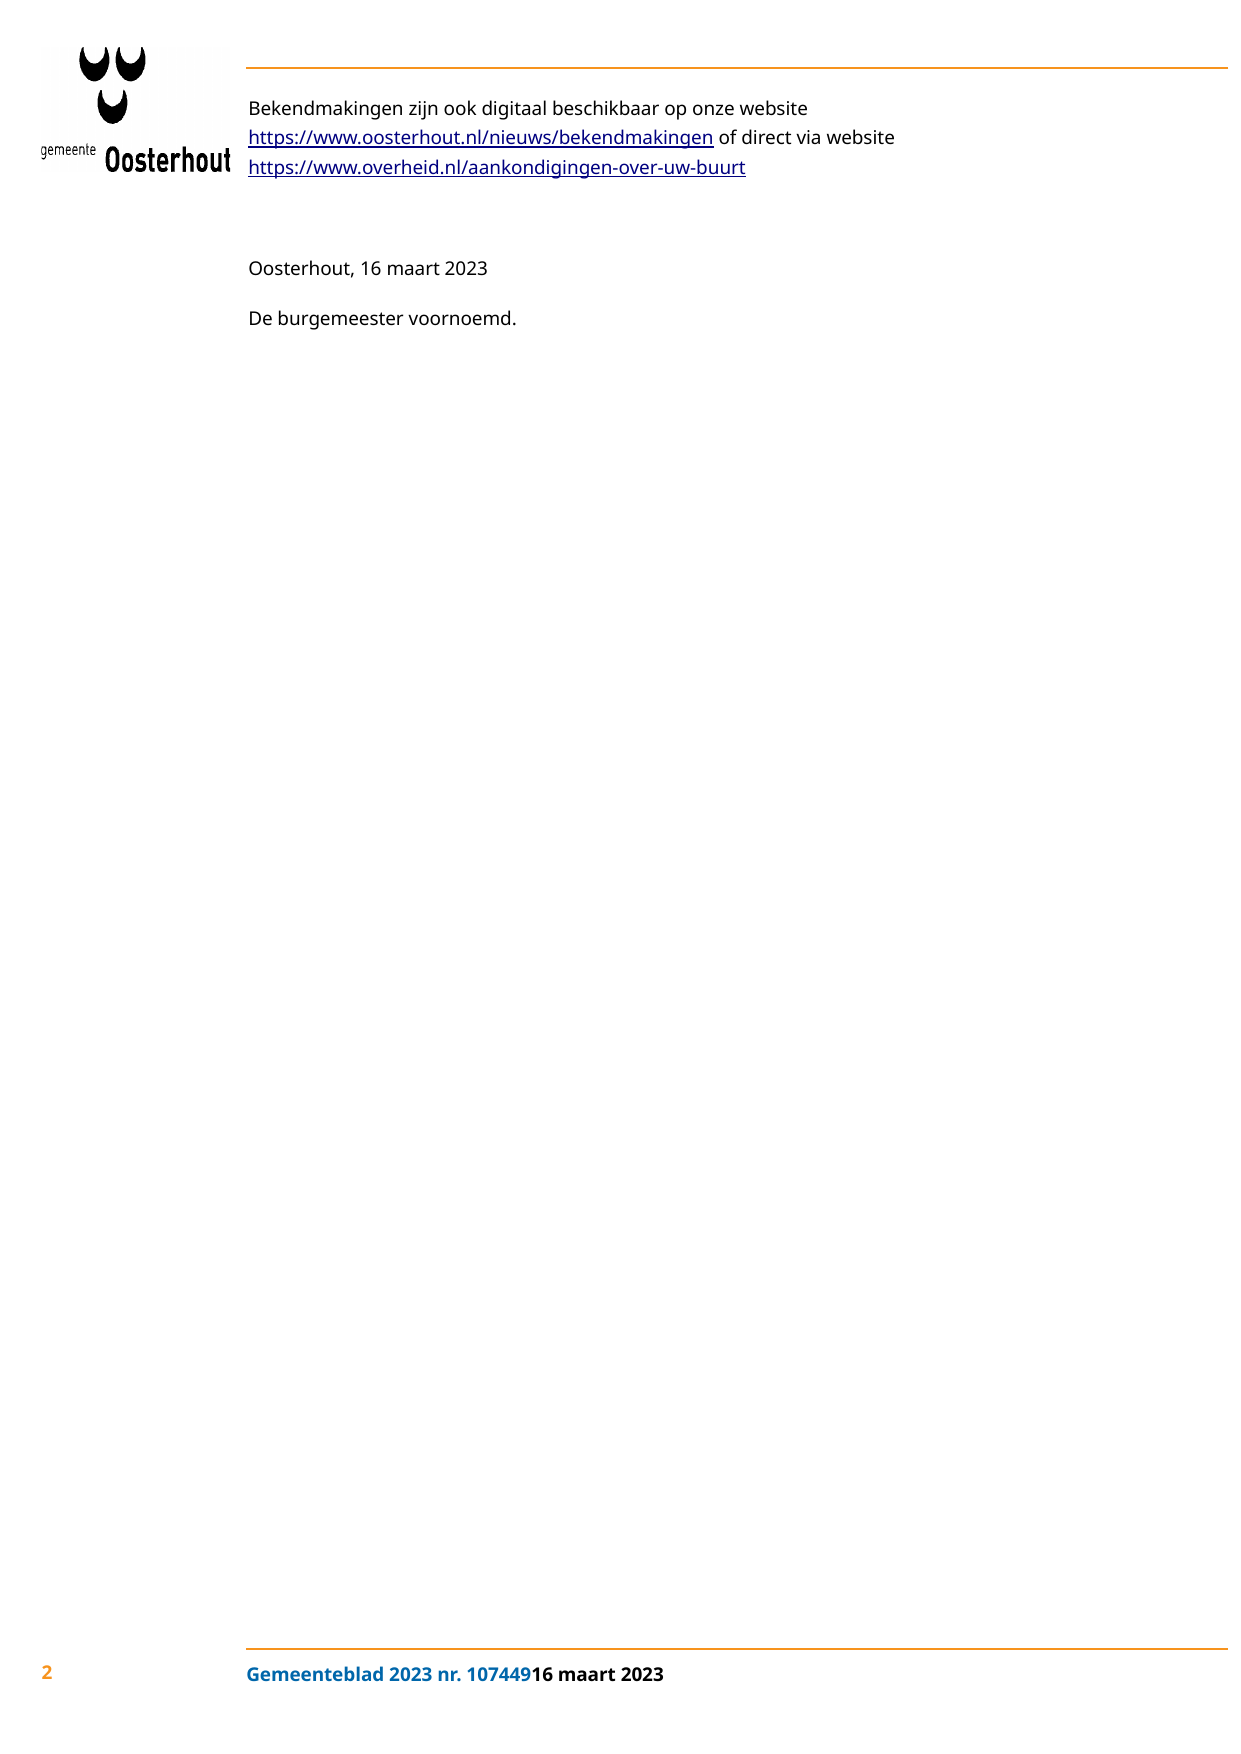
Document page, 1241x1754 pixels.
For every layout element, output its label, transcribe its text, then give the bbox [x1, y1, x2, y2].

text De burgemeester voornoemd. [248, 305, 1152, 331]
text Bekendmakingen zijn ook digitaal beschikbaar op onze website https://www.oosterhout.nl/nieuws/bekendmakingen of direct via website https://www.overheid.nl/aankondigingen-over-uw-buurt [248, 95, 1152, 180]
picture [41, 47, 231, 172]
text Oosterhout, 16 maart 2023 [248, 255, 1152, 281]
